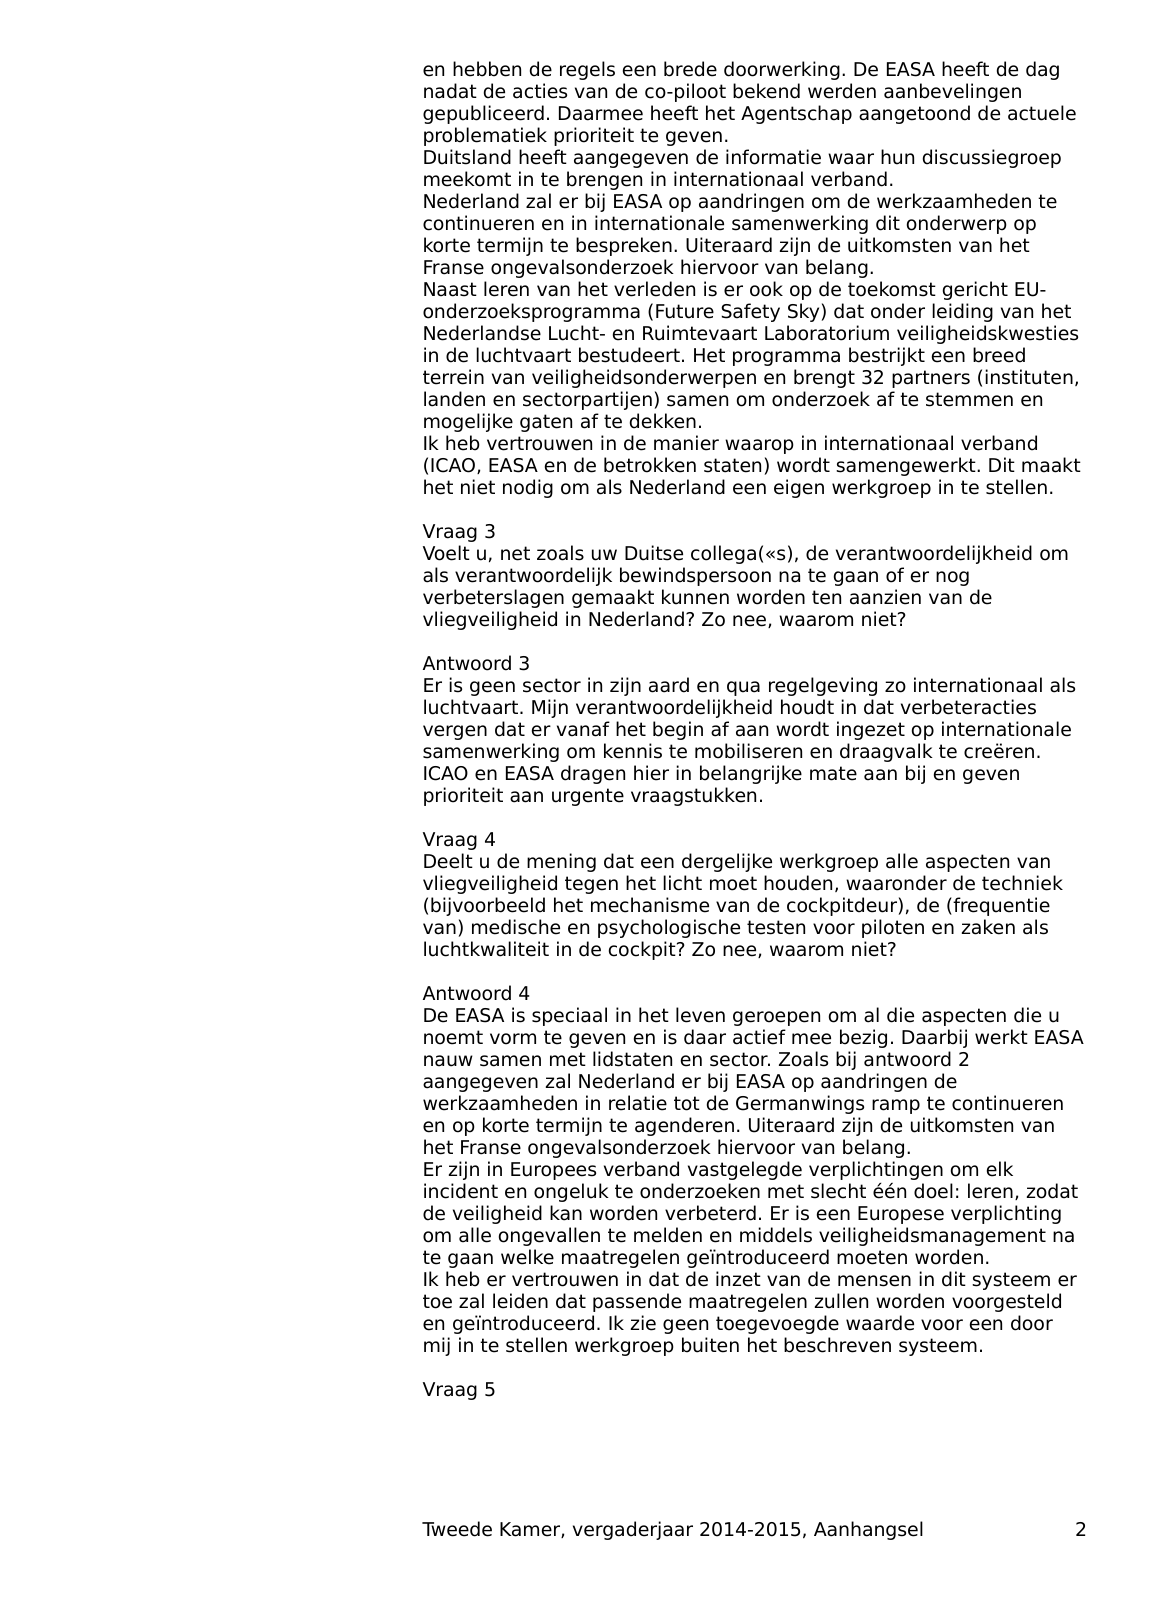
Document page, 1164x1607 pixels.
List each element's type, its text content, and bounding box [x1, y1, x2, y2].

text Antwoord 4 [422, 983, 1087, 1005]
text Naast leren van het verleden is er ook op de toekomst gericht EU-onderzoeksprogramma (Future Safety Sky) dat onder leiding van het Nederlandse Lucht- en Ruimtevaart Laboratorium veiligheidskwesties in de luchtvaart bestudeert. Het programma bestrijkt een breed terrein van veiligheidsonderwerpen en brengt 32 partners (instituten, landen en sectorpartijen) samen om onderzoek af te stemmen en mogelijke gaten af te dekken. [422, 279, 1087, 433]
text Vraag 4 [422, 829, 1087, 851]
text Ik heb er vertrouwen in dat de inzet van de mensen in dit systeem er toe zal leiden dat passende maatregelen zullen worden voorgesteld en geïntroduceerd. Ik zie geen toegevoegde waarde voor een door mij in te stellen werkgroep buiten het beschreven systeem. [422, 1269, 1087, 1357]
text Antwoord 3 [422, 653, 1087, 675]
text Ik heb vertrouwen in de manier waarop in internationaal verband (ICAO, EASA en de betrokken staten) wordt samengewerkt. Dit maakt het niet nodig om als Nederland een eigen werkgroep in te stellen. [422, 433, 1087, 499]
text Vraag 3 [422, 521, 1087, 543]
text De EASA is speciaal in het leven geroepen om al die aspecten die u noemt vorm te geven en is daar actief mee bezig. Daarbij werkt EASA nauw samen met lidstaten en sector. Zoals bij antwoord 2 aangegeven zal Nederland er bij EASA op aandringen de werkzaamheden in relatie tot de Germanwings ramp te continueren en op korte termijn te agenderen. Uiteraard zijn de uitkomsten van het Franse ongevalsonderzoek hiervoor van belang. [422, 1005, 1087, 1159]
text Er zijn in Europees verband vastgelegde verplichtingen om elk incident en ongeluk te onderzoeken met slecht één doel: leren, zodat de veiligheid kan worden verbeterd. Er is een Europese verplichting om alle ongevallen te melden en middels veiligheidsmanagement na te gaan welke maatregelen geïntroduceerd moeten worden. [422, 1159, 1087, 1269]
text Er is geen sector in zijn aard en qua regelgeving zo internationaal als luchtvaart. Mijn verantwoordelijkheid houdt in dat verbeteracties vergen dat er vanaf het begin af aan wordt ingezet op internationale samenwerking om kennis te mobiliseren en draagvalk te creëren. ICAO en EASA dragen hier in belangrijke mate aan bij en geven prioriteit aan urgente vraagstukken. [422, 675, 1087, 807]
text Duitsland heeft aangegeven de informatie waar hun discussiegroep meekomt in te brengen in internationaal verband. [422, 147, 1087, 191]
text en hebben de regels een brede doorwerking. De EASA heeft de dag nadat de acties van de co-piloot bekend werden aanbevelingen gepubliceerd. Daarmee heeft het Agentschap aangetoond de actuele problematiek prioriteit te geven. [422, 59, 1087, 147]
text Vraag 5 [422, 1379, 1087, 1401]
text Voelt u, net zoals uw Duitse collega(«s), de verantwoordelijkheid om als verantwoordelijk bewindspersoon na te gaan of er nog verbeterslagen gemaakt kunnen worden ten aanzien van de vliegveiligheid in Nederland? Zo nee, waarom niet? [422, 543, 1087, 631]
text Nederland zal er bij EASA op aandringen om de werkzaamheden te continueren en in internationale samenwerking dit onderwerp op korte termijn te bespreken. Uiteraard zijn de uitkomsten van het Franse ongevalsonderzoek hiervoor van belang. [422, 191, 1087, 279]
text Deelt u de mening dat een dergelijke werkgroep alle aspecten van vliegveiligheid tegen het licht moet houden, waaronder de techniek (bijvoorbeeld het mechanisme van de cockpitdeur), de (frequentie van) medische en psychologische testen voor piloten en zaken als luchtkwaliteit in de cockpit? Zo nee, waarom niet? [422, 851, 1087, 961]
